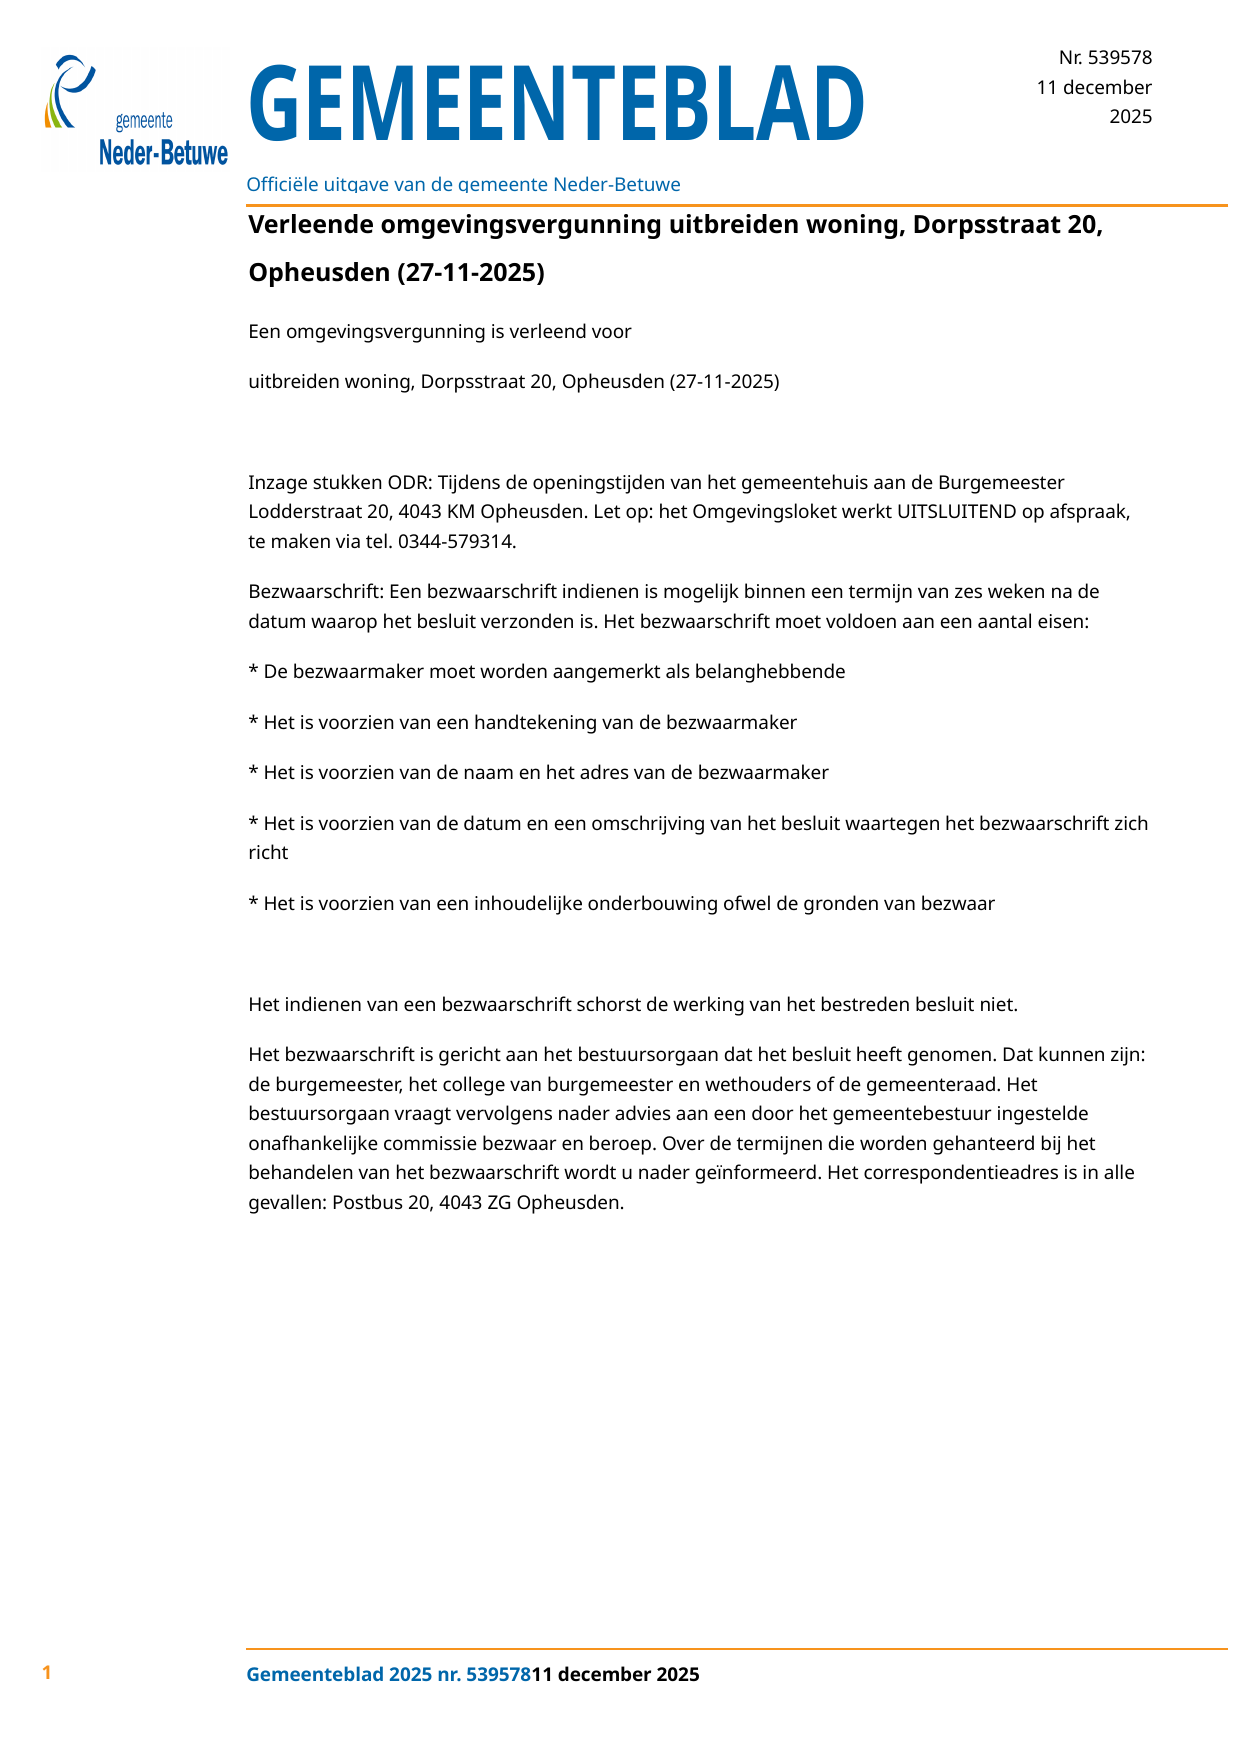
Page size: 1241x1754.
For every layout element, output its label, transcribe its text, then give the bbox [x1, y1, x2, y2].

text Bezwaarschrift: Een bezwaarschrift indienen is mogelijk binnen een termijn van zes weken na de datum waarop het besluit verzonden is. Het bezwaarschrift moet voldoen aan een aantal eisen: [248, 579, 1152, 634]
text Verleende omgevingsvergunning uitbreiden woning, Dorpsstraat 20, Opheusden (27-11-2025) [248, 207, 1152, 288]
text * Het is voorzien van een handtekening van de bezwaarmaker [248, 709, 1152, 735]
text * Het is voorzien van de datum en een omschrijving van het besluit waartegen het bezwaarschrift zich richt [248, 810, 1152, 865]
text * Het is voorzien van een inhoudelijke onderbouwing ofwel de gronden van bezwaar [248, 890, 1152, 916]
text uitbreiden woning, Dorpsstraat 20, Opheusden (27-11-2025) [248, 368, 1152, 394]
text Het bezwaarschrift is gericht aan het bestuursorgaan dat het besluit heeft genomen. Dat kunnen zijn: de burgemeester, het college van burgemeester en wethouders of de gemeenteraad. Het bestuursorgaan vraagt vervolgens nader advies aan een door het gemeentebestuur ingestelde onafhankelijke commissie bezwaar en beroep. Over de termijnen die worden gehanteerd bij het behandelen van het bezwaarschrift wordt u nader geïnformeerd. Het correspondentieadres is in alle gevallen: Postbus 20, 4043 ZG Opheusden. [248, 1041, 1152, 1215]
text Een omgevingsvergunning is verleend voor [248, 318, 1152, 344]
text * De bezwaarmaker moet worden aangemerkt als belanghebbende [248, 659, 1152, 684]
picture [41, 47, 231, 172]
text Het indienen van een bezwaarschrift schorst de werking van het bestreden besluit niet. [248, 991, 1152, 1017]
text * Het is voorzien van de naam en het adres van de bezwaarmaker [248, 759, 1152, 785]
text Inzage stukken ODR: Tijdens de openingstijden van het gemeentehuis aan de Burgemeester Lodderstraat 20, 4043 KM Opheusden. Let op: het Omgevingsloket werkt UITSLUITEND op afspraak, te maken via tel. 0344-579314. [248, 469, 1152, 554]
